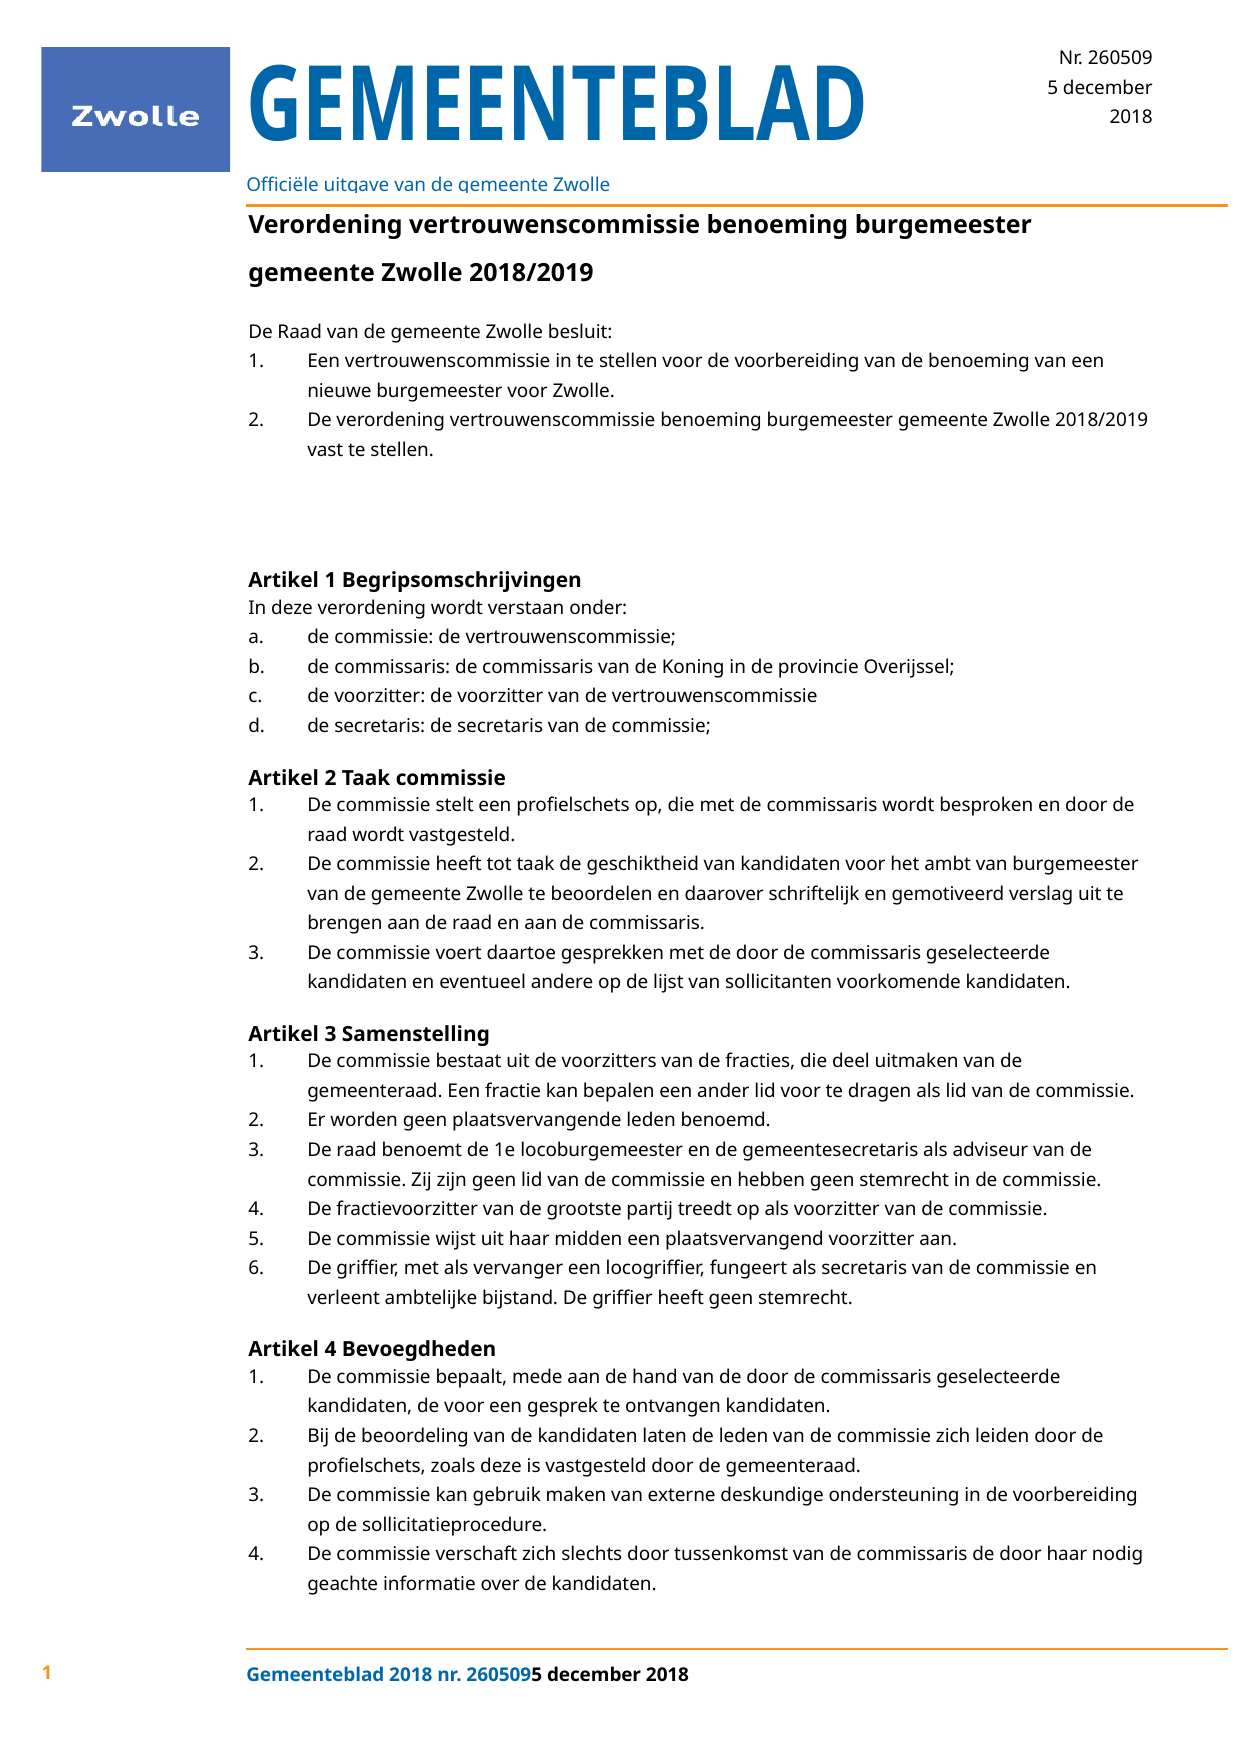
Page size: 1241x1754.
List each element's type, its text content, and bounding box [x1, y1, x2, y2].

picture [41, 47, 231, 172]
list De commissie bestaat uit de voorzitters van de fracties, die deel uitmaken van de gemeenteraad. Een fractie kan bepalen een ander lid voor te dragen als lid van de commissie. [248, 1047, 1152, 1103]
list Er worden geen plaatsvervangende leden benoemd. [248, 1107, 1152, 1132]
list De commissie stelt een profielschets op, die met de commissaris wordt besproken en door de raad wordt vastgesteld. [248, 791, 1152, 846]
list De commissie bepaalt, mede aan de hand van de door de commissaris geselecteerde kandidaten, de voor een gesprek te ontvangen kandidaten. [248, 1363, 1152, 1418]
text In deze verordening wordt verstaan onder: [248, 594, 1152, 620]
list de commissie: de vertrouwenscommissie; [248, 623, 1152, 649]
text Verordening vertrouwenscommissie benoeming burgemeester gemeente Zwolle 2018/2019 [248, 207, 1152, 288]
text De Raad van de gemeente Zwolle besluit: [248, 318, 1152, 344]
list de secretaris: de secretaris van de commissie; [248, 712, 1152, 738]
list de voorzitter: de voorzitter van de vertrouwenscommissie [248, 683, 1152, 708]
list De commissie verschaft zich slechts door tussenkomst van de commissaris de door haar nodig geachte informatie over de kandidaten. [248, 1541, 1152, 1596]
list Een vertrouwenscommissie in te stellen voor de voorbereiding van de benoeming van een nieuwe burgemeester voor Zwolle. [248, 347, 1152, 403]
list De commissie heeft tot taak de geschiktheid van kandidaten voor het ambt van burgemeester van de gemeente Zwolle te beoordelen en daarover schriftelijk en gemotiveerd verslag uit te brengen aan de raad en aan de commissaris. [248, 850, 1152, 935]
text Artikel 1 Begripsomschrijvingen [248, 566, 1152, 594]
list De commissie kan gebruik maken van externe deskundige ondersteuning in de voorbereiding op de sollicitatieprocedure. [248, 1481, 1152, 1537]
list De raad benoemt de 1e locoburgemeester en de gemeentesecretaris als adviseur van de commissie. Zij zijn geen lid van de commissie en hebben geen stemrecht in de commissie. [248, 1136, 1152, 1192]
list De verordening vertrouwenscommissie benoeming burgemeester gemeente Zwolle 2018/2019 vast te stellen. [248, 407, 1152, 462]
text Artikel 4 Bevoegdheden [248, 1334, 1152, 1363]
list de commissaris: de commissaris van de Koning in de provincie Overijssel; [248, 653, 1152, 679]
list De fractievoorzitter van de grootste partij treedt op als voorzitter van de commissie. [248, 1195, 1152, 1221]
text Artikel 2 Taak commissie [248, 763, 1152, 791]
text Artikel 3 Samenstelling [248, 1019, 1152, 1047]
list De griffier, met als vervanger een locogriffier, fungeert als secretaris van de commissie en verleent ambtelijke bijstand. De griffier heeft geen stemrecht. [248, 1254, 1152, 1310]
list De commissie wijst uit haar midden een plaatsvervangend voorzitter aan. [248, 1225, 1152, 1251]
list De commissie voert daartoe gesprekken met de door de commissaris geselecteerde kandidaten en eventueel andere op de lijst van sollicitanten voorkomende kandidaten. [248, 939, 1152, 994]
list Bij de beoordeling van de kandidaten laten de leden van de commissie zich leiden door de profielschets, zoals deze is vastgesteld door de gemeenteraad. [248, 1422, 1152, 1477]
